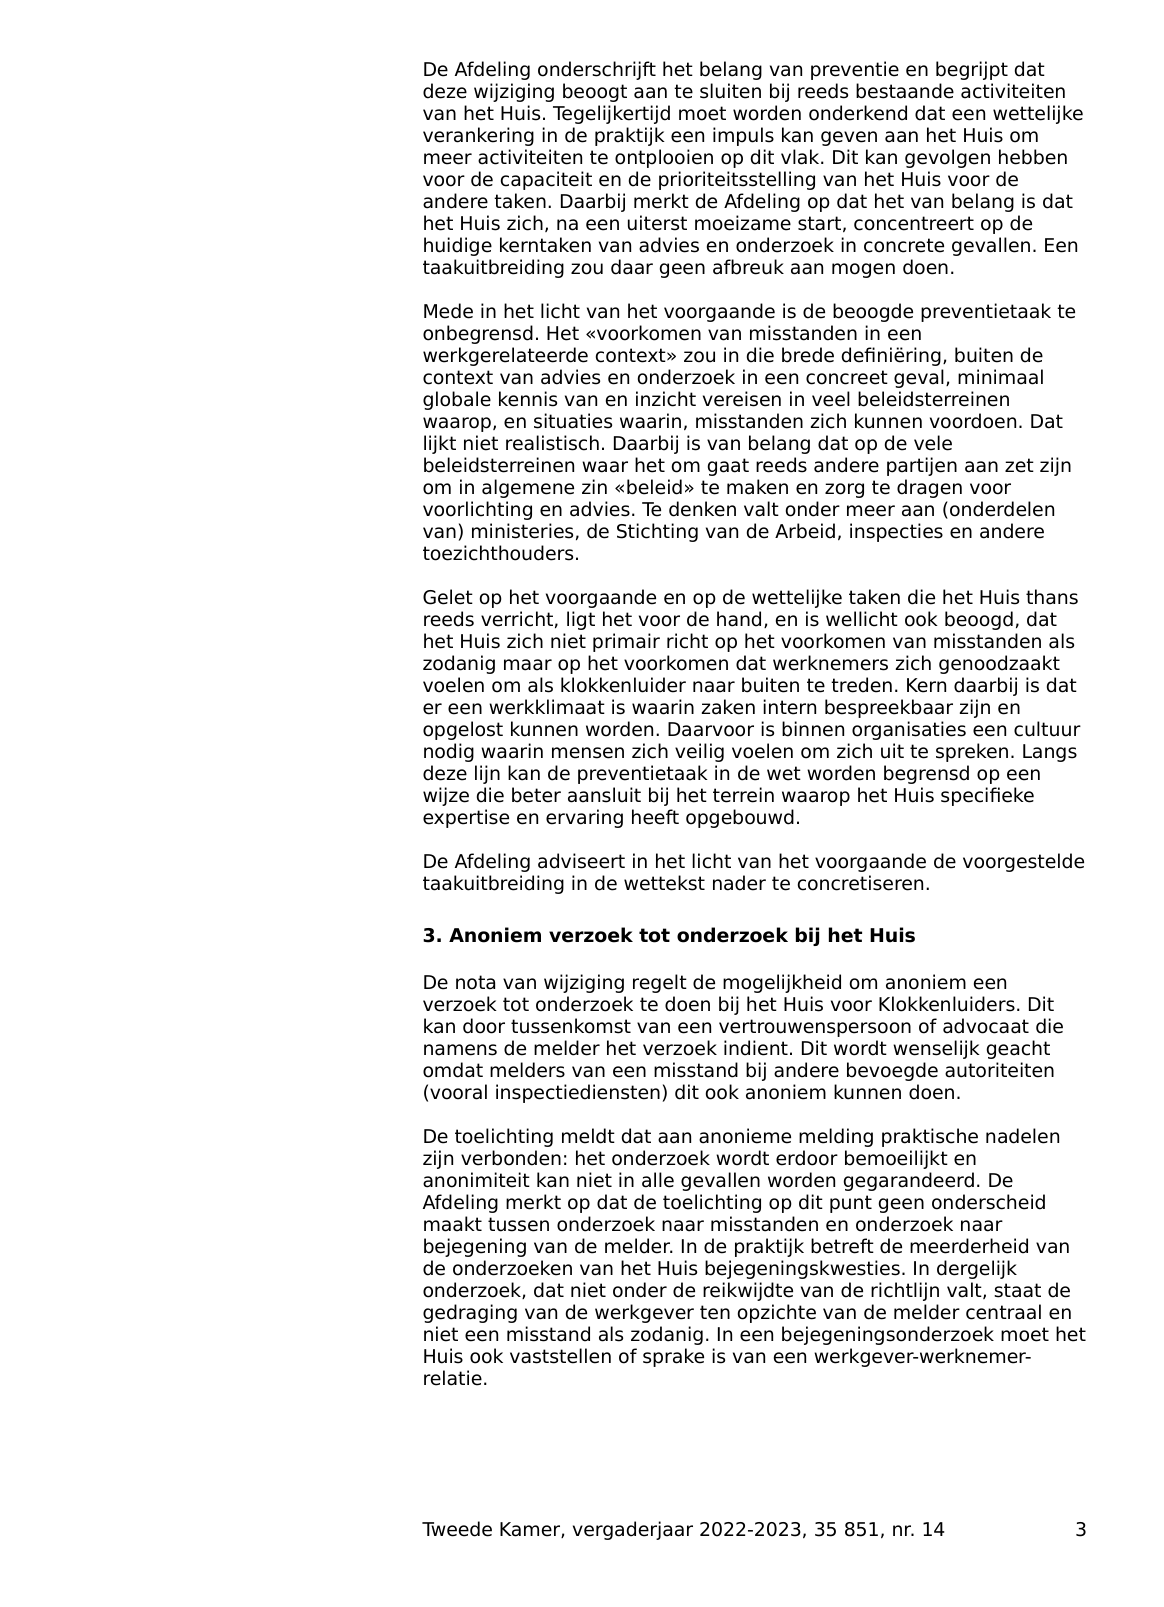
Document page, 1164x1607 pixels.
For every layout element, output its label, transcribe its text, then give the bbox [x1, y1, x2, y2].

subtitle 3. Anoniem verzoek tot onderzoek bij het Huis [422, 925, 1087, 947]
text Gelet op het voorgaande en op de wettelijke taken die het Huis thans reeds verricht, ligt het voor de hand, en is wellicht ook beoogd, dat het Huis zich niet primair richt op het voorkomen van misstanden als zodanig maar op het voorkomen dat werknemers zich genoodzaakt voelen om als klokkenluider naar buiten te treden. Kern daarbij is dat er een werkklimaat is waarin zaken intern bespreekbaar zijn en opgelost kunnen worden. Daarvoor is binnen organisaties een cultuur nodig waarin mensen zich veilig voelen om zich uit te spreken. Langs deze lijn kan de preventietaak in de wet worden begrensd op een wijze die beter aansluit bij het terrein waarop het Huis specifieke expertise en ervaring heeft opgebouwd. [422, 587, 1087, 829]
text De Afdeling onderschrijft het belang van preventie en begrijpt dat deze wijziging beoogt aan te sluiten bij reeds bestaande activiteiten van het Huis. Tegelijkertijd moet worden onderkend dat een wettelijke verankering in de praktijk een impuls kan geven aan het Huis om meer activiteiten te ontplooien op dit vlak. Dit kan gevolgen hebben voor de capaciteit en de prioriteitsstelling van het Huis voor de andere taken. Daarbij merkt de Afdeling op dat het van belang is dat het Huis zich, na een uiterst moeizame start, concentreert op de huidige kerntaken van advies en onderzoek in concrete gevallen. Een taakuitbreiding zou daar geen afbreuk aan mogen doen. [422, 59, 1087, 279]
text Mede in het licht van het voorgaande is de beoogde preventietaak te onbegrensd. Het «voorkomen van misstanden in een werkgerelateerde context» zou in die brede definiëring, buiten de context van advies en onderzoek in een concreet geval, minimaal globale kennis van en inzicht vereisen in veel beleidsterreinen waarop, en situaties waarin, misstanden zich kunnen voordoen. Dat lijkt niet realistisch. Daarbij is van belang dat op de vele beleidsterreinen waar het om gaat reeds andere partijen aan zet zijn om in algemene zin «beleid» te maken en zorg te dragen voor voorlichting en advies. Te denken valt onder meer aan (onderdelen van) ministeries, de Stichting van de Arbeid, inspecties en andere toezichthouders. [422, 301, 1087, 565]
text De toelichting meldt dat aan anonieme melding praktische nadelen zijn verbonden: het onderzoek wordt erdoor bemoeilijkt en anonimiteit kan niet in alle gevallen worden gegarandeerd. De Afdeling merkt op dat de toelichting op dit punt geen onderscheid maakt tussen onderzoek naar misstanden en onderzoek naar bejegening van de melder. In de praktijk betreft de meerderheid van de onderzoeken van het Huis bejegeningskwesties. In dergelijk onderzoek, dat niet onder de reikwijdte van de richtlijn valt, staat de gedraging van de werkgever ten opzichte van de melder centraal en niet een misstand als zodanig. In een bejegeningsonderzoek moet het Huis ook vaststellen of sprake is van een werkgever-werknemer-relatie. [422, 1126, 1087, 1390]
text De nota van wijziging regelt de mogelijkheid om anoniem een verzoek tot onderzoek te doen bij het Huis voor Klokkenluiders. Dit kan door tussenkomst van een vertrouwenspersoon of advocaat die namens de melder het verzoek indient. Dit wordt wenselijk geacht omdat melders van een misstand bij andere bevoegde autoriteiten (vooral inspectiediensten) dit ook anoniem kunnen doen. [422, 972, 1087, 1104]
text De Afdeling adviseert in het licht van het voorgaande de voorgestelde taakuitbreiding in de wettekst nader te concretiseren. [422, 851, 1087, 895]
